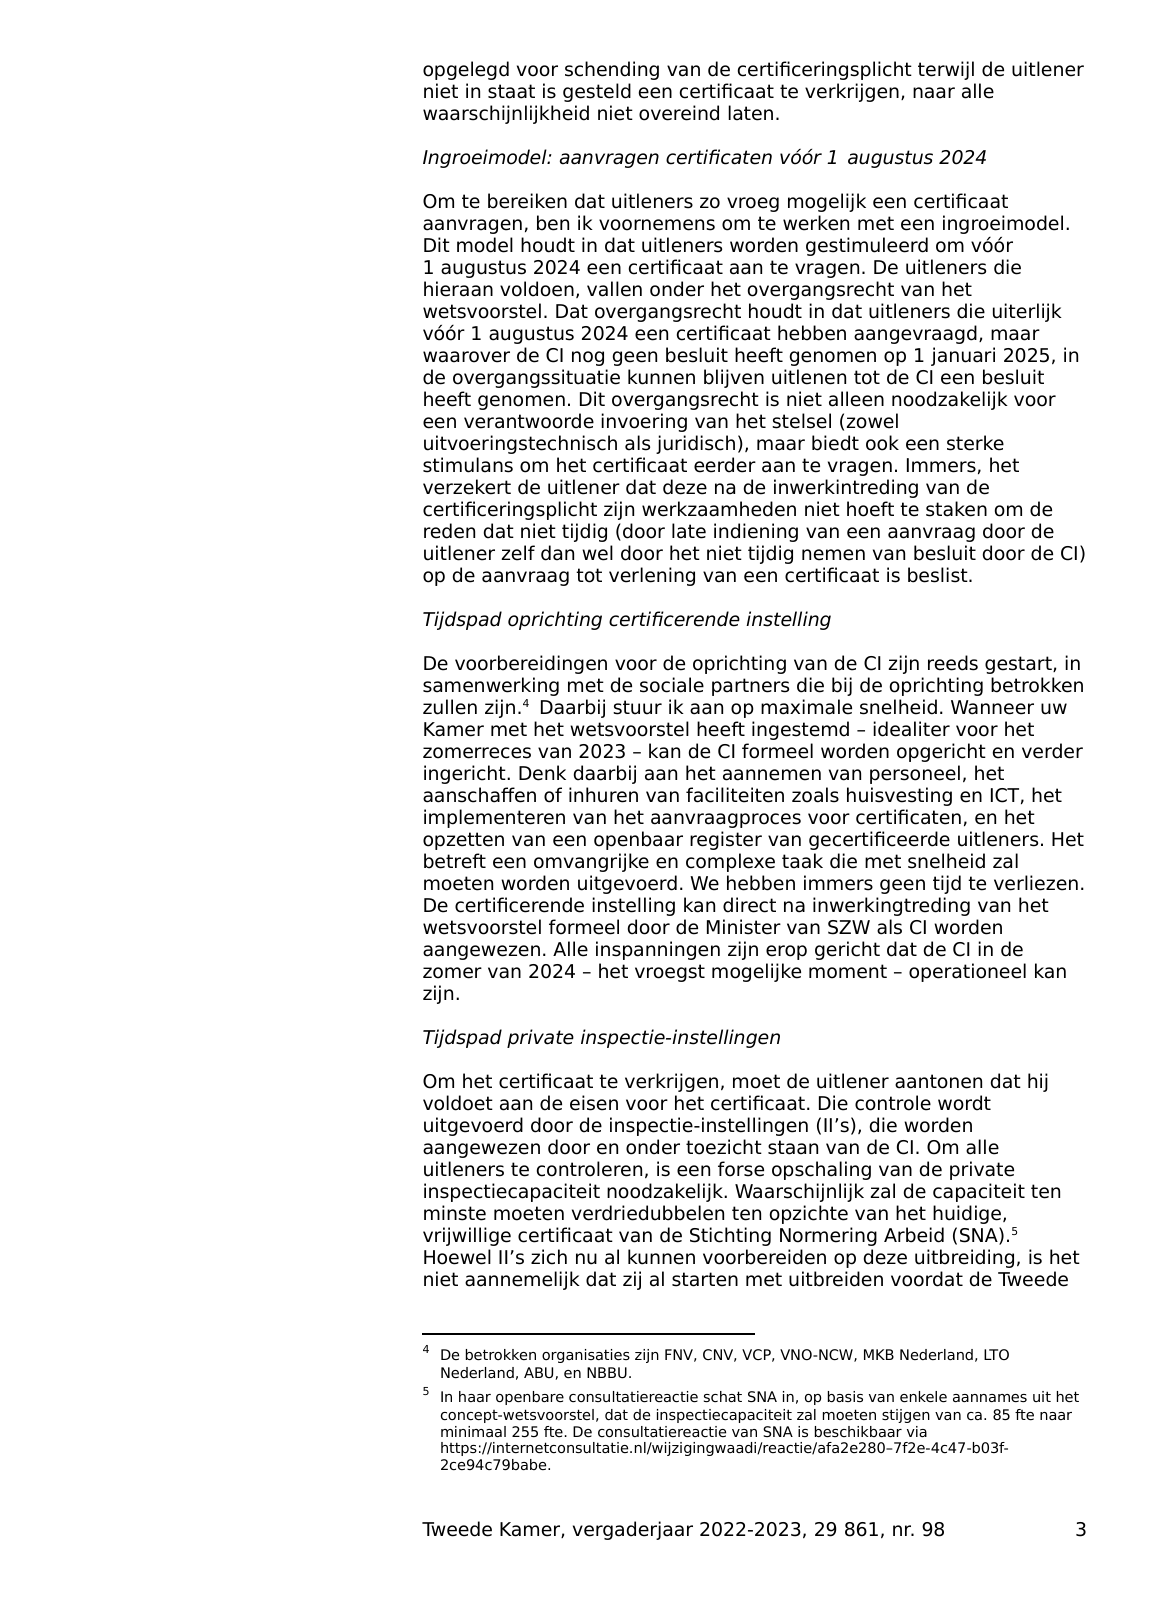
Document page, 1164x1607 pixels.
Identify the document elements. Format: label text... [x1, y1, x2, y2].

text De betrokken organisaties zijn FNV, CNV, VCP, VNO-NCW, MKB Nederland, LTO Nederland, ABU, en NBBU. [422, 1343, 1087, 1382]
text Om het certificaat te verkrijgen, moet de uitlener aantonen dat hij voldoet aan de eisen voor het certificaat. Die controle wordt uitgevoerd door de inspectie-instellingen (II’s), die worden aangewezen door en onder toezicht staan van de CI. Om alle uitleners te controleren, is een forse opschaling van de private inspectiecapaciteit noodzakelijk. Waarschijnlijk zal de capaciteit ten minste moeten verdriedubbelen ten opzichte van het huidige, vrijwillige certificaat van de Stichting Normering Arbeid (SNA). Hoewel II’s zich nu al kunnen voorbereiden op deze uitbreiding, is het niet aannemelijk dat zij al starten met uitbreiden voordat de Tweede [422, 1071, 1087, 1291]
text opgelegd voor schending van de certificeringsplicht terwijl de uitlener niet in staat is gesteld een certificaat te verkrijgen, naar alle waarschijnlijkheid niet overeind laten. [422, 59, 1087, 125]
text Om te bereiken dat uitleners zo vroeg mogelijk een certificaat aanvragen, ben ik voornemens om te werken met een ingroeimodel. Dit model houdt in dat uitleners worden gestimuleerd om vóór 1 augustus 2024 een certificaat aan te vragen. De uitleners die hieraan voldoen, vallen onder het overgangsrecht van het wetsvoorstel. Dat overgangsrecht houdt in dat uitleners die uiterlijk vóór 1 augustus 2024 een certificaat hebben aangevraagd, maar waarover de CI nog geen besluit heeft genomen op 1 januari 2025, in de overgangssituatie kunnen blijven uitlenen tot de CI een besluit heeft genomen. Dit overgangsrecht is niet alleen noodzakelijk voor een verantwoorde invoering van het stelsel (zowel uitvoeringstechnisch als juridisch), maar biedt ook een sterke stimulans om het certificaat eerder aan te vragen. Immers, het verzekert de uitlener dat deze na de inwerkintreding van de certificeringsplicht zijn werkzaamheden niet hoeft te staken om de reden dat niet tijdig (door late indiening van een aanvraag door de uitlener zelf dan wel door het niet tijdig nemen van besluit door de CI) op de aanvraag tot verlening van een certificaat is beslist. [422, 191, 1087, 587]
subtitle Tijdspad oprichting certificerende instelling [422, 609, 1087, 631]
subtitle Ingroeimodel: aanvragen certificaten vóór 1 augustus 2024 [422, 147, 1087, 169]
text In haar openbare consultatiereactie schat SNA in, op basis van enkele aannames uit het concept-wetsvoorstel, dat de inspectiecapaciteit zal moeten stijgen van ca. 85 fte naar minimaal 255 fte. De consultatiereactie van SNA is beschikbaar via https://internetconsultatie.nl/wijzigingwaadi/reactie/afa2e280–7f2e-4c47-b03f-2ce94c79babe. [422, 1385, 1087, 1474]
subtitle Tijdspad private inspectie-instellingen [422, 1027, 1087, 1049]
text De voorbereidingen voor de oprichting van de CI zijn reeds gestart, in samenwerking met de sociale partners die bij de oprichting betrokken zullen zijn. Daarbij stuur ik aan op maximale snelheid. Wanneer uw Kamer met het wetsvoorstel heeft ingestemd – idealiter voor het zomerreces van 2023 – kan de CI formeel worden opgericht en verder ingericht. Denk daarbij aan het aannemen van personeel, het aanschaffen of inhuren van faciliteiten zoals huisvesting en ICT, het implementeren van het aanvraagproces voor certificaten, en het opzetten van een openbaar register van gecertificeerde uitleners. Het betreft een omvangrijke en complexe taak die met snelheid zal moeten worden uitgevoerd. We hebben immers geen tijd te verliezen. De certificerende instelling kan direct na inwerkingtreding van het wetsvoorstel formeel door de Minister van SZW als CI worden aangewezen. Alle inspanningen zijn erop gericht dat de CI in de zomer van 2024 – het vroegst mogelijke moment – operationeel kan zijn. [422, 653, 1087, 1005]
